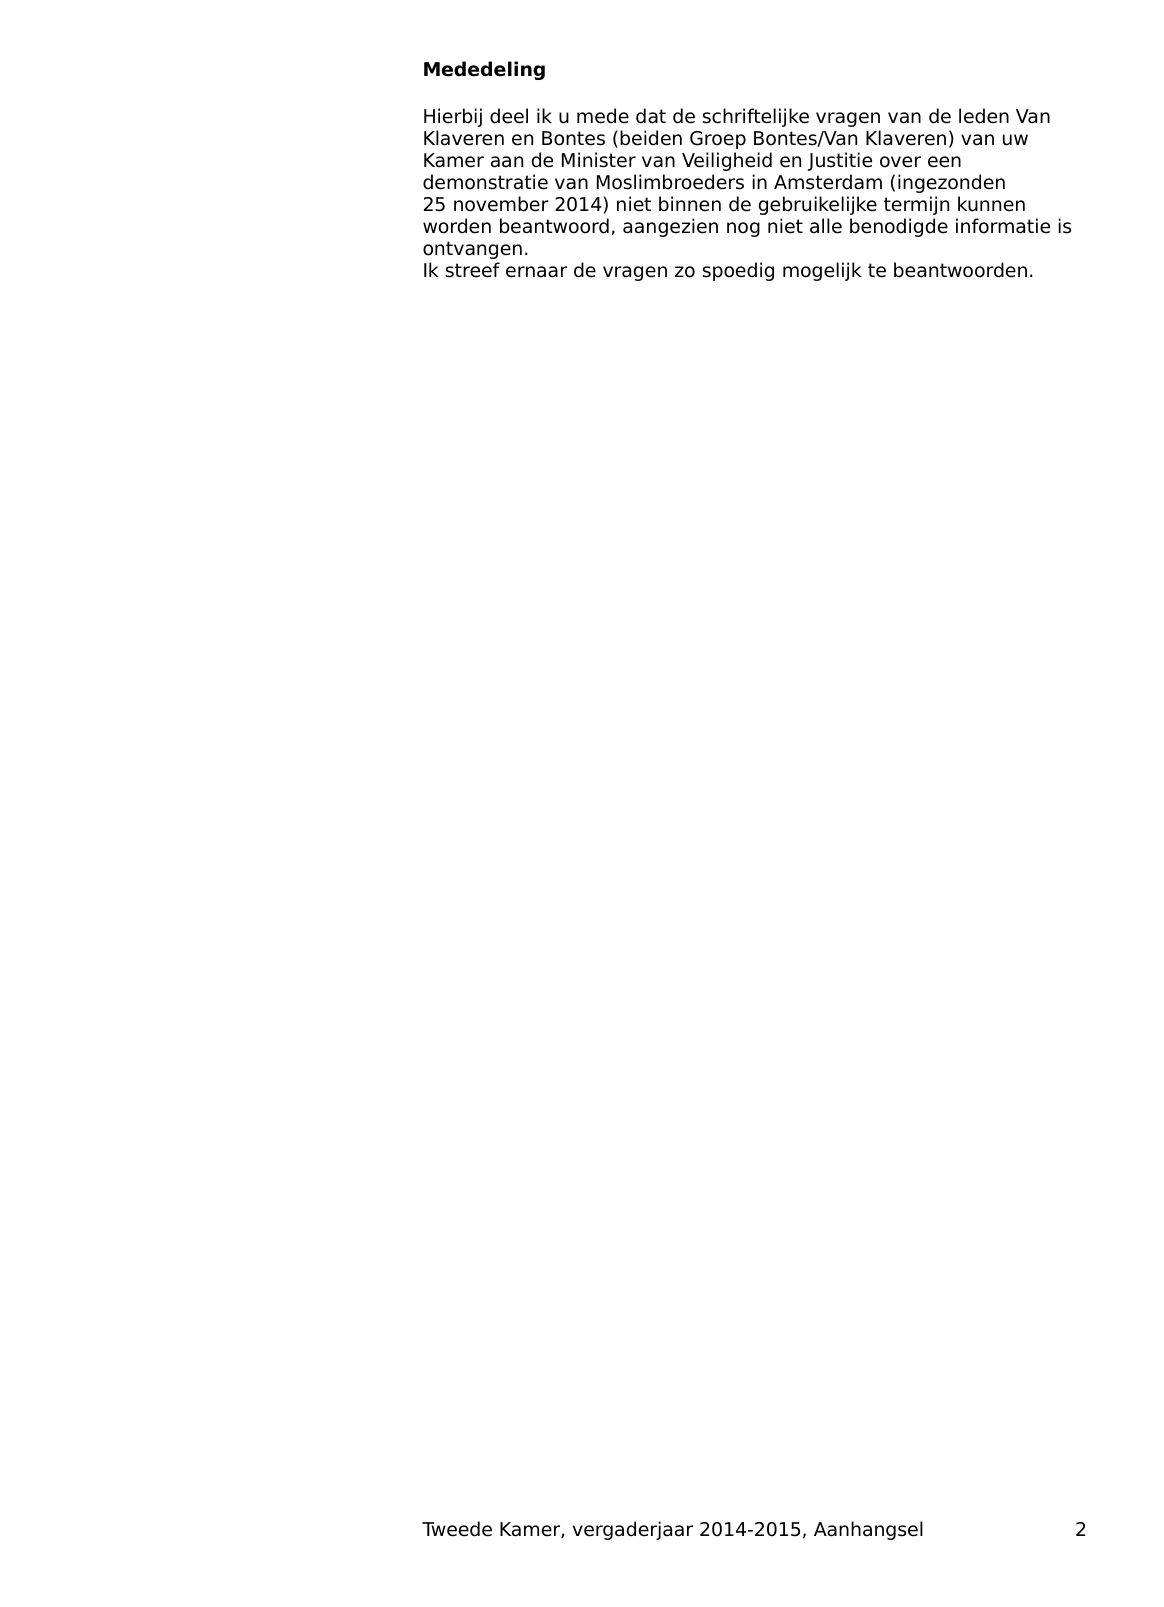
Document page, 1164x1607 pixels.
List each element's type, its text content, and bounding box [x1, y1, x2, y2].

subtitle Mededeling [422, 59, 1087, 81]
text Hierbij deel ik u mede dat de schriftelijke vragen van de leden Van Klaveren en Bontes (beiden Groep Bontes/Van Klaveren) van uw Kamer aan de Minister van Veiligheid en Justitie over een demonstratie van Moslimbroeders in Amsterdam (ingezonden 25 november 2014) niet binnen de gebruikelijke termijn kunnen worden beantwoord, aangezien nog niet alle benodigde informatie is ontvangen. [422, 106, 1087, 260]
text Ik streef ernaar de vragen zo spoedig mogelijk te beantwoorden. [422, 260, 1087, 282]
